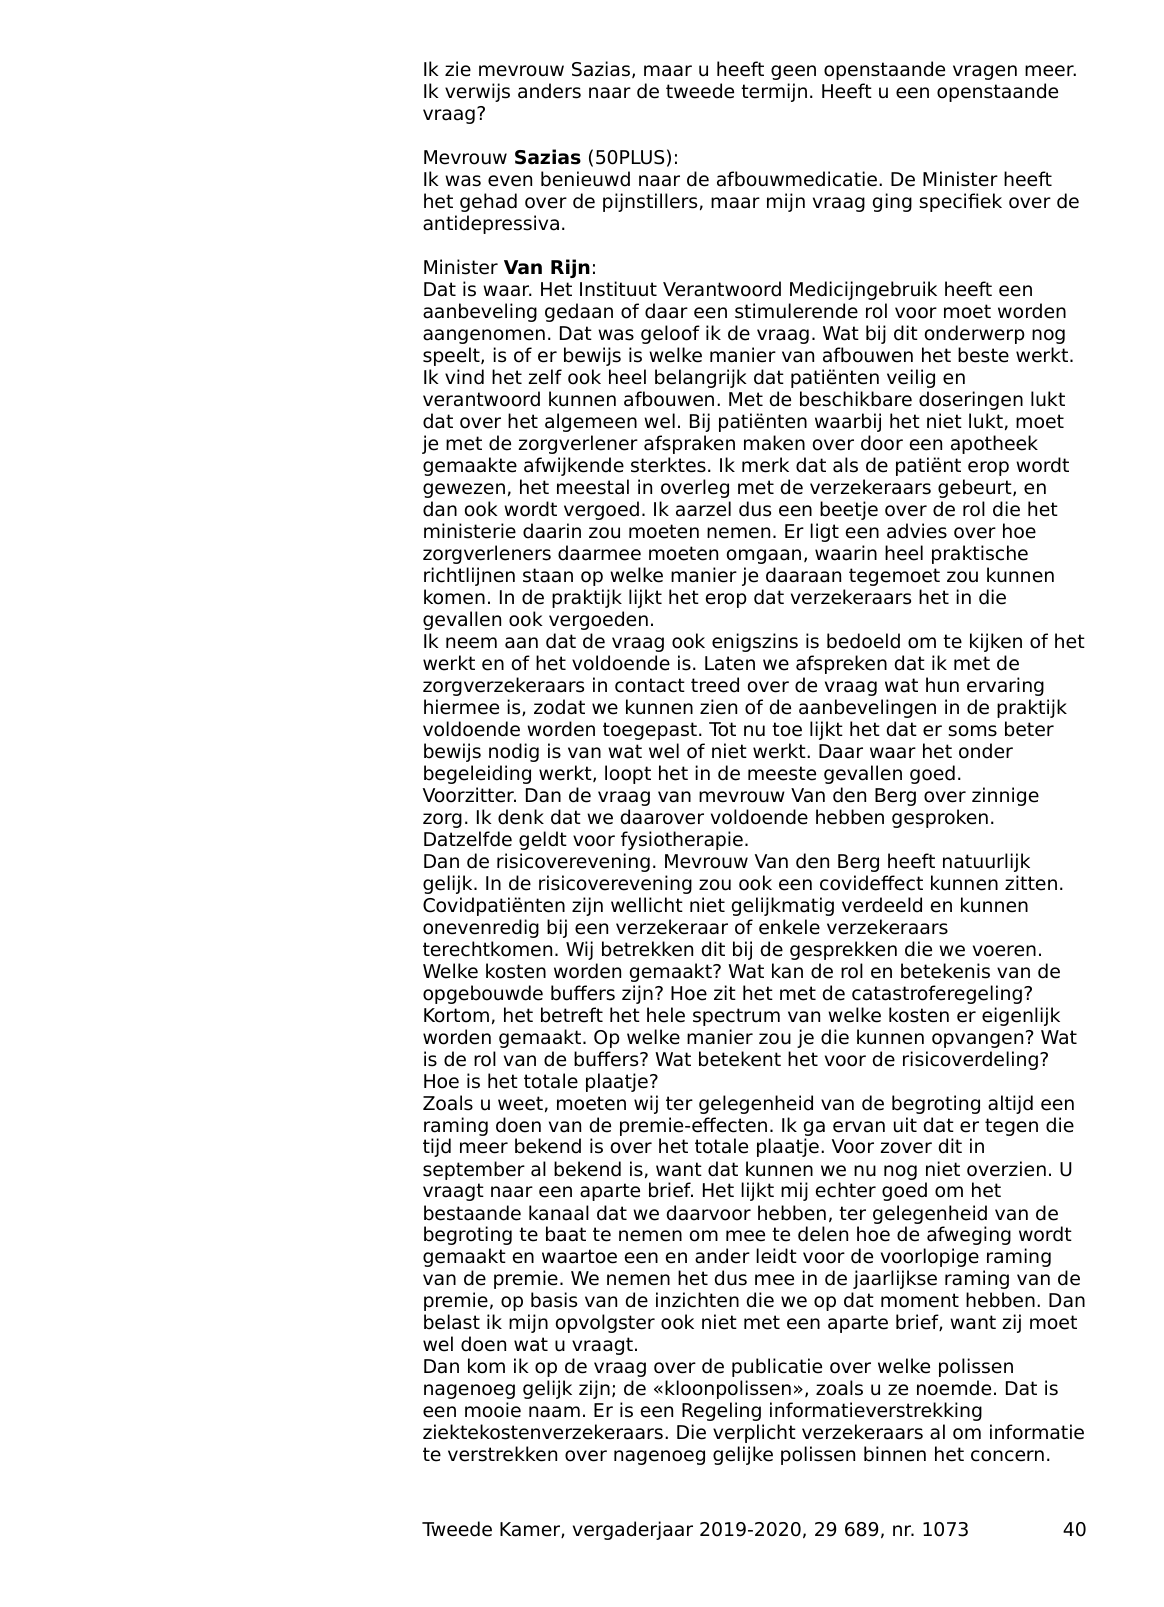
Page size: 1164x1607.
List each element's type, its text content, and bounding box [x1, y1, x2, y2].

text Dan kom ik op de vraag over de publicatie over welke polissen nagenoeg gelijk zijn; de «kloonpolissen», zoals u ze noemde. Dat is een mooie naam. Er is een Regeling informatieverstrekking ziektekostenverzekeraars. Die verplicht verzekeraars al om informatie te verstrekken over nagenoeg gelijke polissen binnen het concern. [422, 1356, 1087, 1466]
text Ik zie mevrouw Sazias, maar u heeft geen openstaande vragen meer. Ik verwijs anders naar de tweede termijn. Heeft u een openstaande vraag? [422, 59, 1087, 125]
text Ik neem aan dat de vraag ook enigszins is bedoeld om te kijken of het werkt en of het voldoende is. Laten we afspreken dat ik met de zorgverzekeraars in contact treed over de vraag wat hun ervaring hiermee is, zodat we kunnen zien of de aanbevelingen in de praktijk voldoende worden toegepast. Tot nu toe lijkt het dat er soms beter bewijs nodig is van wat wel of niet werkt. Daar waar het onder begeleiding werkt, loopt het in de meeste gevallen goed. [422, 631, 1087, 785]
text Dan de risicoverevening. Mevrouw Van den Berg heeft natuurlijk gelijk. In de risicoverevening zou ook een covideffect kunnen zitten. Covidpatiënten zijn wellicht niet gelijkmatig verdeeld en kunnen onevenredig bij een verzekeraar of enkele verzekeraars terechtkomen. Wij betrekken dit bij de gesprekken die we voeren. Welke kosten worden gemaakt? Wat kan de rol en betekenis van de opgebouwde buffers zijn? Hoe zit het met de catastroferegeling? Kortom, het betreft het hele spectrum van welke kosten er eigenlijk worden gemaakt. Op welke manier zou je die kunnen opvangen? Wat is de rol van de buffers? Wat betekent het voor de risicoverdeling? Hoe is het totale plaatje? [422, 851, 1087, 1092]
text Minister Van Rijn: [422, 257, 1087, 279]
text Voorzitter. Dan de vraag van mevrouw Van den Berg over zinnige zorg. Ik denk dat we daarover voldoende hebben gesproken. Datzelfde geldt voor fysiotherapie. [422, 785, 1087, 851]
text Dat is waar. Het Instituut Verantwoord Medicijngebruik heeft een aanbeveling gedaan of daar een stimulerende rol voor moet worden aangenomen. Dat was geloof ik de vraag. Wat bij dit onderwerp nog speelt, is of er bewijs is welke manier van afbouwen het beste werkt. Ik vind het zelf ook heel belangrijk dat patiënten veilig en verantwoord kunnen afbouwen. Met de beschikbare doseringen lukt dat over het algemeen wel. Bij patiënten waarbij het niet lukt, moet je met de zorgverlener afspraken maken over door een apotheek gemaakte afwijkende sterktes. Ik merk dat als de patiënt erop wordt gewezen, het meestal in overleg met de verzekeraars gebeurt, en dan ook wordt vergoed. Ik aarzel dus een beetje over de rol die het ministerie daarin zou moeten nemen. Er ligt een advies over hoe zorgverleners daarmee moeten omgaan, waarin heel praktische richtlijnen staan op welke manier je daaraan tegemoet zou kunnen komen. In de praktijk lijkt het erop dat verzekeraars het in die gevallen ook vergoeden. [422, 279, 1087, 631]
text Mevrouw Sazias (50PLUS): [422, 147, 1087, 169]
text Zoals u weet, moeten wij ter gelegenheid van de begroting altijd een raming doen van de premie-effecten. Ik ga ervan uit dat er tegen die tijd meer bekend is over het totale plaatje. Voor zover dit in september al bekend is, want dat kunnen we nu nog niet overzien. U vraagt naar een aparte brief. Het lijkt mij echter goed om het bestaande kanaal dat we daarvoor hebben, ter gelegenheid van de begroting te baat te nemen om mee te delen hoe de afweging wordt gemaakt en waartoe een en ander leidt voor de voorlopige raming van de premie. We nemen het dus mee in de jaarlijkse raming van de premie, op basis van de inzichten die we op dat moment hebben. Dan belast ik mijn opvolgster ook niet met een aparte brief, want zij moet wel doen wat u vraagt. [422, 1092, 1087, 1356]
text Ik was even benieuwd naar de afbouwmedicatie. De Minister heeft het gehad over de pijnstillers, maar mijn vraag ging specifiek over de antidepressiva. [422, 169, 1087, 235]
